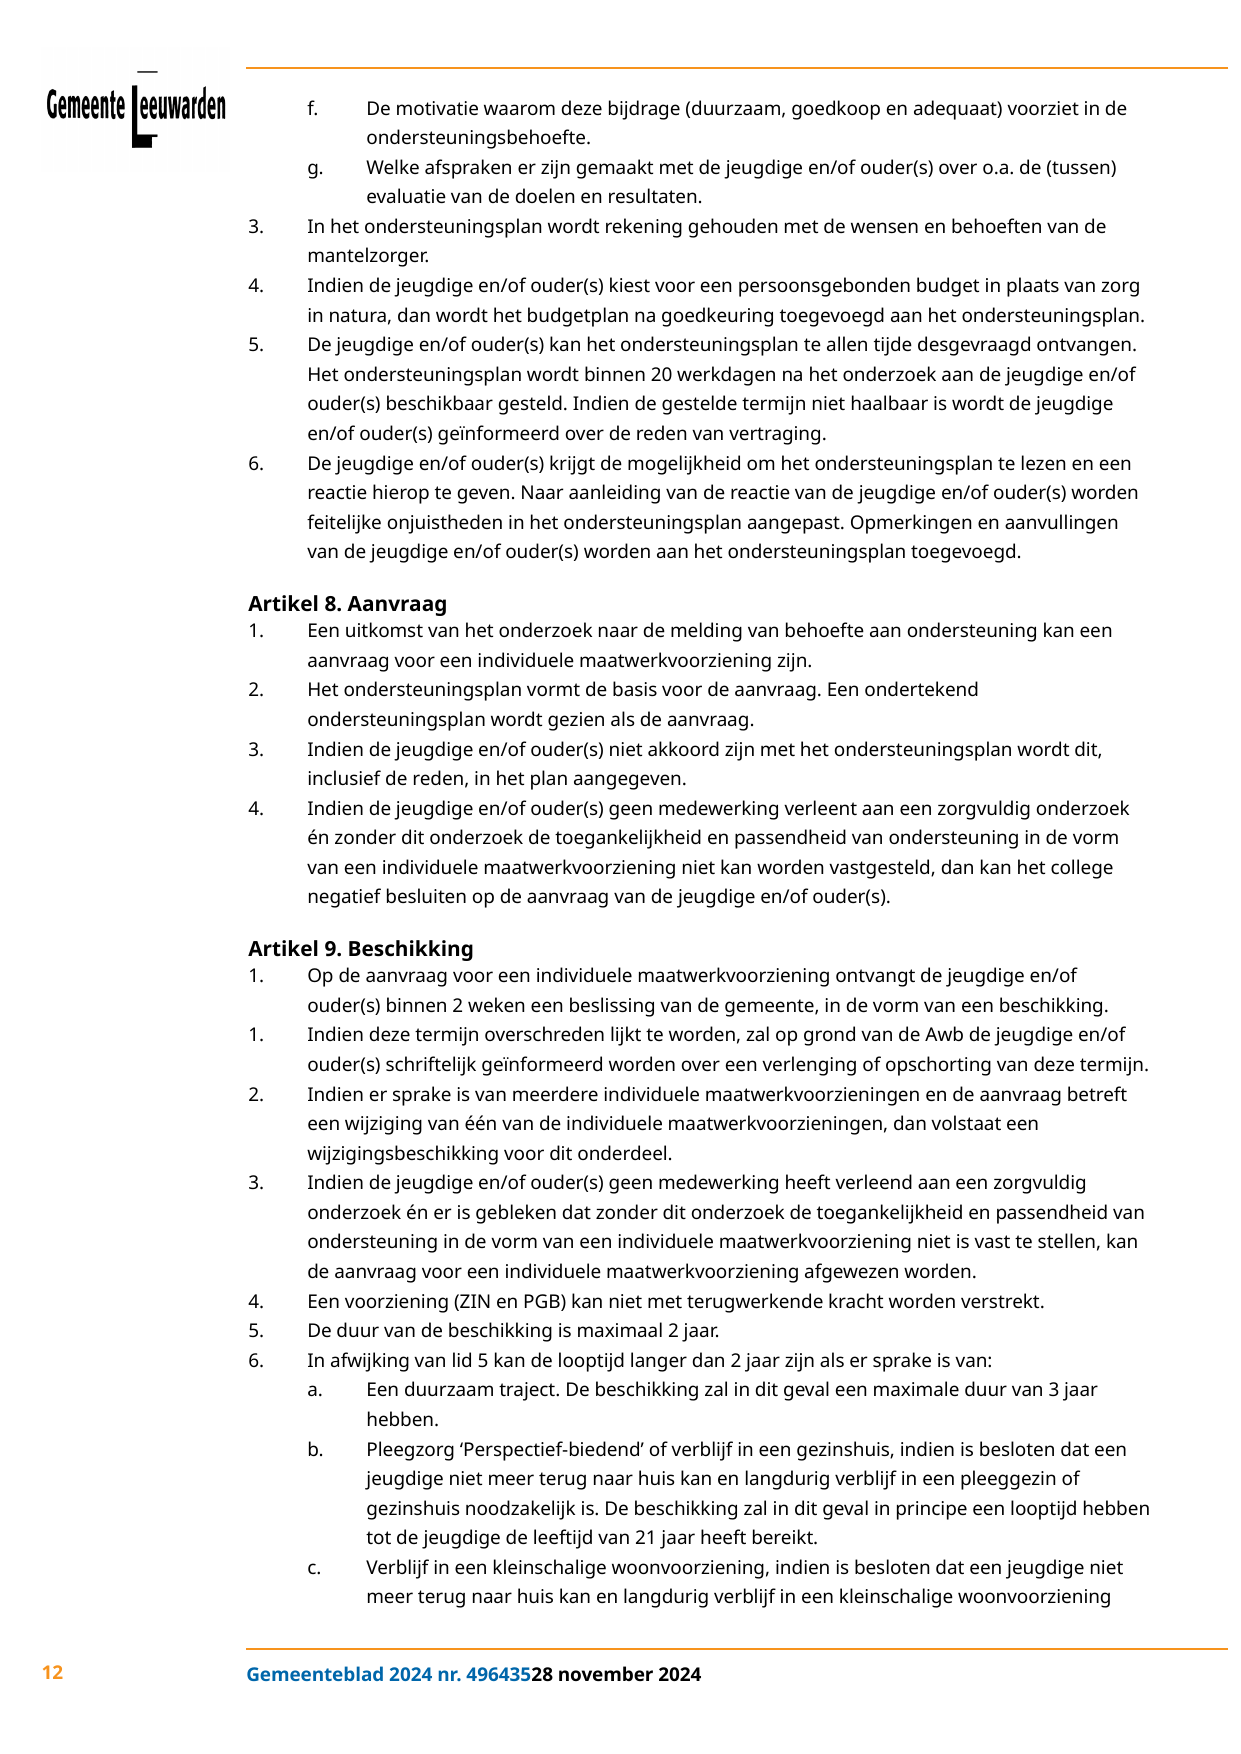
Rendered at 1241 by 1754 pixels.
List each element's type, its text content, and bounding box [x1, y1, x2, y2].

list Verblijf in een kleinschalige woonvoorziening, indien is besloten dat een jeugdige niet meer terug naar huis kan en langdurig verblijf in een kleinschalige woonvoorziening [307, 1554, 1152, 1609]
list De jeugdige en/of ouder(s) kan het ondersteuningsplan te allen tijde desgevraagd ontvangen. Het ondersteuningsplan wordt binnen 20 werkdagen na het onderzoek aan de jeugdige en/of ouder(s) beschikbaar gesteld. Indien de gestelde termijn niet haalbaar is wordt de jeugdige en/of ouder(s) geïnformeerd over de reden van vertraging. [248, 331, 1152, 446]
list De motivatie waarom deze bijdrage (duurzaam, goedkoop en adequaat) voorziet in de ondersteuningsbehoefte. [307, 95, 1152, 150]
list Een uitkomst van het onderzoek naar de melding van behoefte aan ondersteuning kan een aanvraag voor een individuele maatwerkvoorziening zijn. [248, 617, 1152, 673]
list Pleegzorg ‘Perspectief-biedend’ of verblijf in een gezinshuis, indien is besloten dat een jeugdige niet meer terug naar huis kan en langdurig verblijf in een pleeggezin of gezinshuis noodzakelijk is. De beschikking zal in dit geval in principe een looptijd hebben tot de jeugdige de leeftijd van 21 jaar heeft bereikt. [307, 1436, 1152, 1550]
text Artikel 9. Beschikking [248, 934, 1152, 962]
list Welke afspraken er zijn gemaakt met de jeugdige en/of ouder(s) over o.a. de (tussen) evaluatie van de doelen en resultaten. [307, 154, 1152, 209]
picture [41, 47, 231, 172]
list Indien er sprake is van meerdere individuele maatwerkvoorzieningen en de aanvraag betreft een wijziging van één van de individuele maatwerkvoorzieningen, dan volstaat een wijzigingsbeschikking voor dit onderdeel. [248, 1081, 1152, 1166]
list In afwijking van lid 5 kan de looptijd langer dan 2 jaar zijn als er sprake is van: [248, 1347, 1152, 1373]
list Op de aanvraag voor een individuele maatwerkvoorziening ontvangt de jeugdige en/of ouder(s) binnen 2 weken een beslissing van de gemeente, in de vorm van een beschikking. [248, 962, 1152, 1018]
list Indien de jeugdige en/of ouder(s) niet akkoord zijn met het ondersteuningsplan wordt dit, inclusief de reden, in het plan aangegeven. [248, 736, 1152, 791]
list Indien de jeugdige en/of ouder(s) kiest voor een persoonsgebonden budget in plaats van zorg in natura, dan wordt het budgetplan na goedkeuring toegevoegd aan het ondersteuningsplan. [248, 272, 1152, 328]
list De duur van de beschikking is maximaal 2 jaar. [248, 1317, 1152, 1343]
text Artikel 8. Aanvraag [248, 589, 1152, 617]
list De jeugdige en/of ouder(s) krijgt de mogelijkheid om het ondersteuningsplan te lezen en een reactie hierop te geven. Naar aanleiding van de reactie van de jeugdige en/of ouder(s) worden feitelijke onjuistheden in het ondersteuningsplan aangepast. Opmerkingen en aanvullingen van de jeugdige en/of ouder(s) worden aan het ondersteuningsplan toegevoegd. [248, 450, 1152, 564]
list In het ondersteuningsplan wordt rekening gehouden met de wensen en behoeften van de mantelzorger. [248, 213, 1152, 268]
list Het ondersteuningsplan vormt de basis voor de aanvraag. Een ondertekend ondersteuningsplan wordt gezien als de aanvraag. [248, 677, 1152, 732]
list Indien deze termijn overschreden lijkt te worden, zal op grond van de Awb de jeugdige en/of ouder(s) schriftelijk geïnformeerd worden over een verlenging of opschorting van deze termijn. [248, 1022, 1152, 1077]
list Indien de jeugdige en/of ouder(s) geen medewerking verleent aan een zorgvuldig onderzoek én zonder dit onderzoek de toegankelijkheid en passendheid van ondersteuning in de vorm van een individuele maatwerkvoorziening niet kan worden vastgesteld, dan kan het college negatief besluiten op de aanvraag van de jeugdige en/of ouder(s). [248, 795, 1152, 909]
list Indien de jeugdige en/of ouder(s) geen medewerking heeft verleend aan een zorgvuldig onderzoek én er is gebleken dat zonder dit onderzoek de toegankelijkheid en passendheid van ondersteuning in de vorm van een individuele maatwerkvoorziening niet is vast te stellen, kan de aanvraag voor een individuele maatwerkvoorziening afgewezen worden. [248, 1169, 1152, 1284]
list Een voorziening (ZIN en PGB) kan niet met terugwerkende kracht worden verstrekt. [248, 1288, 1152, 1314]
list Een duurzaam traject. De beschikking zal in dit geval een maximale duur van 3 jaar hebben. [307, 1377, 1152, 1432]
